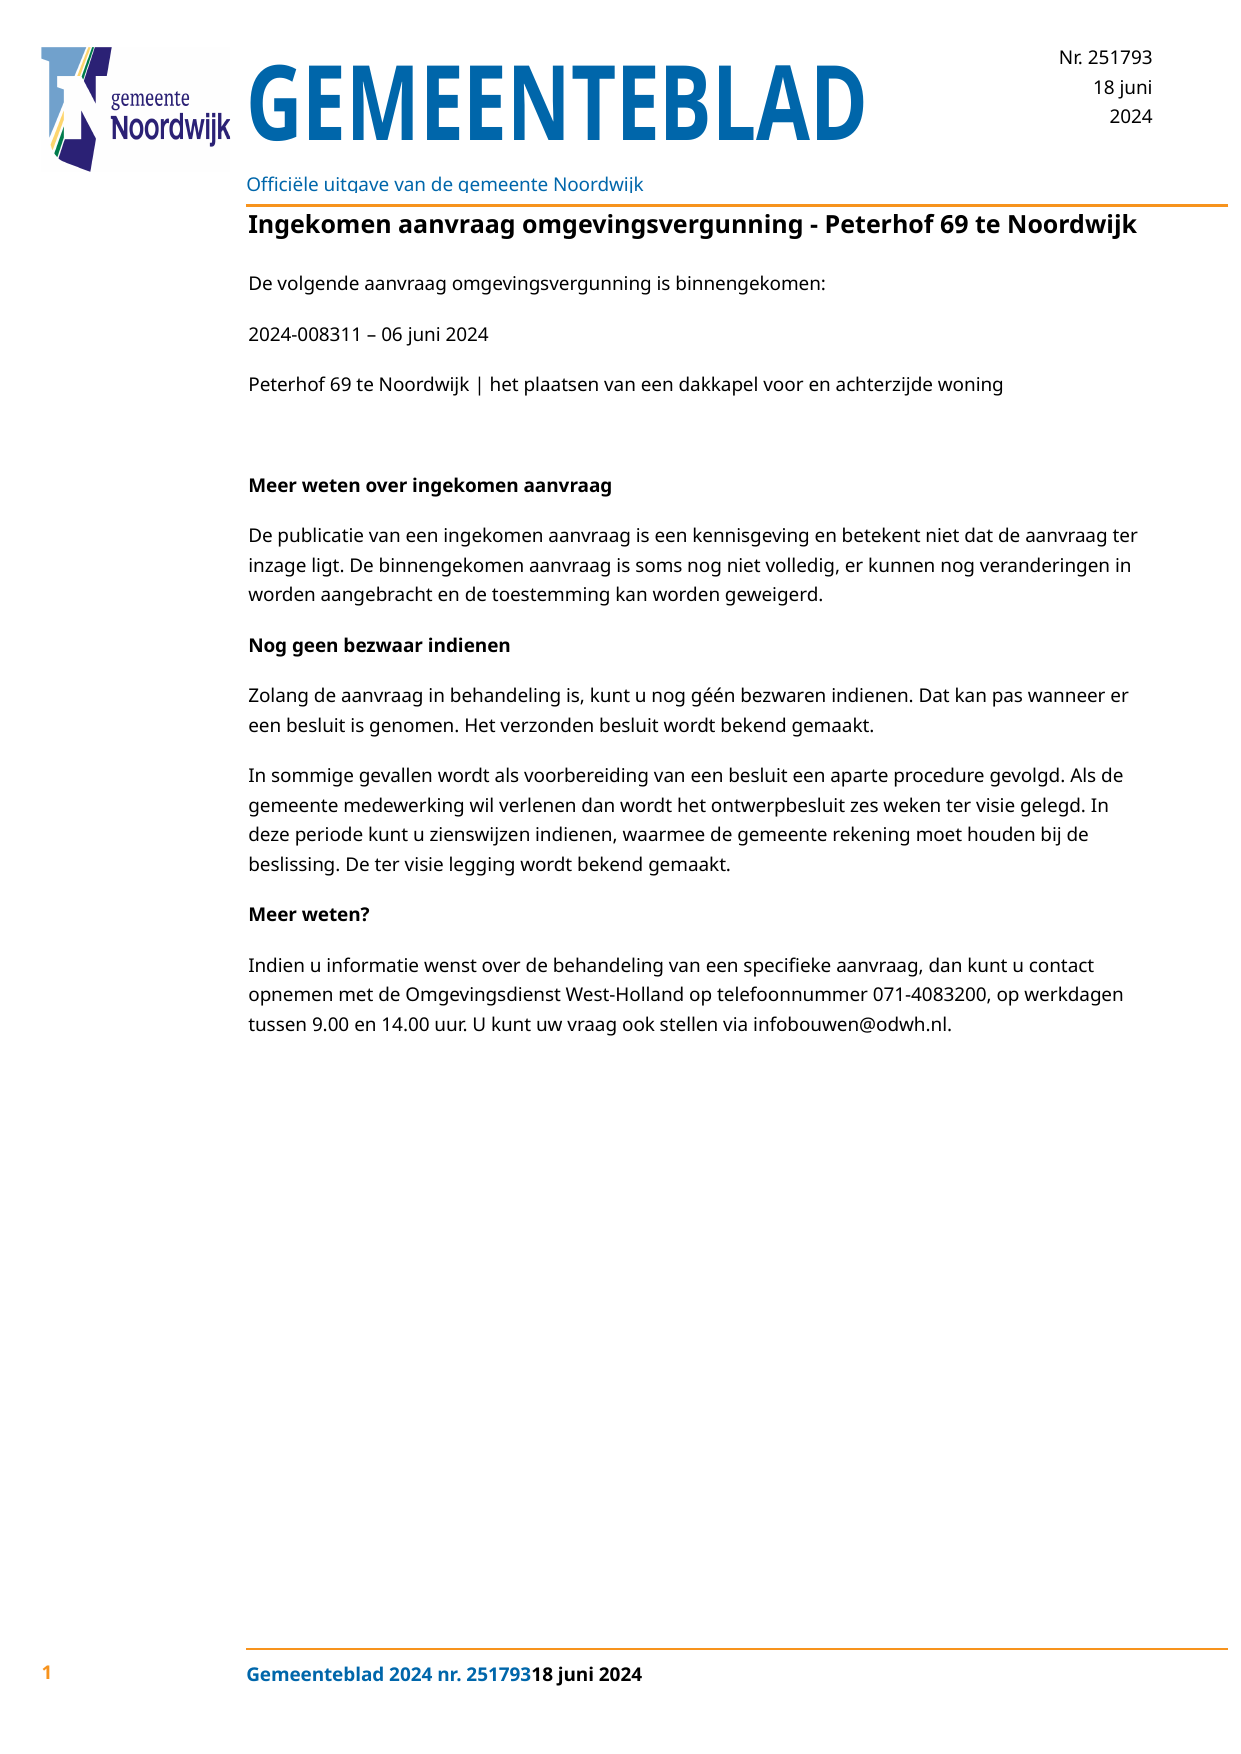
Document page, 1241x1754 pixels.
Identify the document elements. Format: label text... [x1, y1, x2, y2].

text Ingekomen aanvraag omgevingsvergunning - Peterhof 69 te Noordwijk [248, 207, 1152, 241]
text Meer weten? [248, 902, 1152, 927]
text Nog geen bezwaar indienen [248, 632, 1152, 658]
text Indien u informatie wenst over de behandeling van een specifieke aanvraag, dan kunt u contact opnemen met de Omgevingsdienst West-Holland op telefoonnummer 071-4083200, op werkdagen tussen 9.00 en 14.00 uur. U kunt uw vraag ook stellen via infobouwen@odwh.nl. [248, 952, 1152, 1037]
text 2024-008311 – 06 juni 2024 [248, 321, 1152, 346]
text De volgende aanvraag omgevingsvergunning is binnengekomen: [248, 270, 1152, 296]
text In sommige gevallen wordt als voorbereiding van een besluit een aparte procedure gevolgd. Als de gemeente medewerking wil verlenen dan wordt het ontwerpbesluit zes weken ter visie gelegd. In deze periode kunt u zienswijzen indienen, waarmee de gemeente rekening moet houden bij de beslissing. De ter visie legging wordt bekend gemaakt. [248, 762, 1152, 877]
text Peterhof 69 te Noordwijk | het plaatsen van een dakkapel voor en achterzijde woning [248, 371, 1152, 397]
text Meer weten over ingekomen aanvraag [248, 472, 1152, 498]
text De publicatie van een ingekomen aanvraag is een kennisgeving en betekent niet dat de aanvraag ter inzage ligt. De binnengekomen aanvraag is soms nog niet volledig, er kunnen nog veranderingen in worden aangebracht en de toestemming kan worden geweigerd. [248, 522, 1152, 607]
text Zolang de aanvraag in behandeling is, kunt u nog géén bezwaren indienen. Dat kan pas wanneer er een besluit is genomen. Het verzonden besluit wordt bekend gemaakt. [248, 682, 1152, 738]
picture [41, 47, 231, 172]
